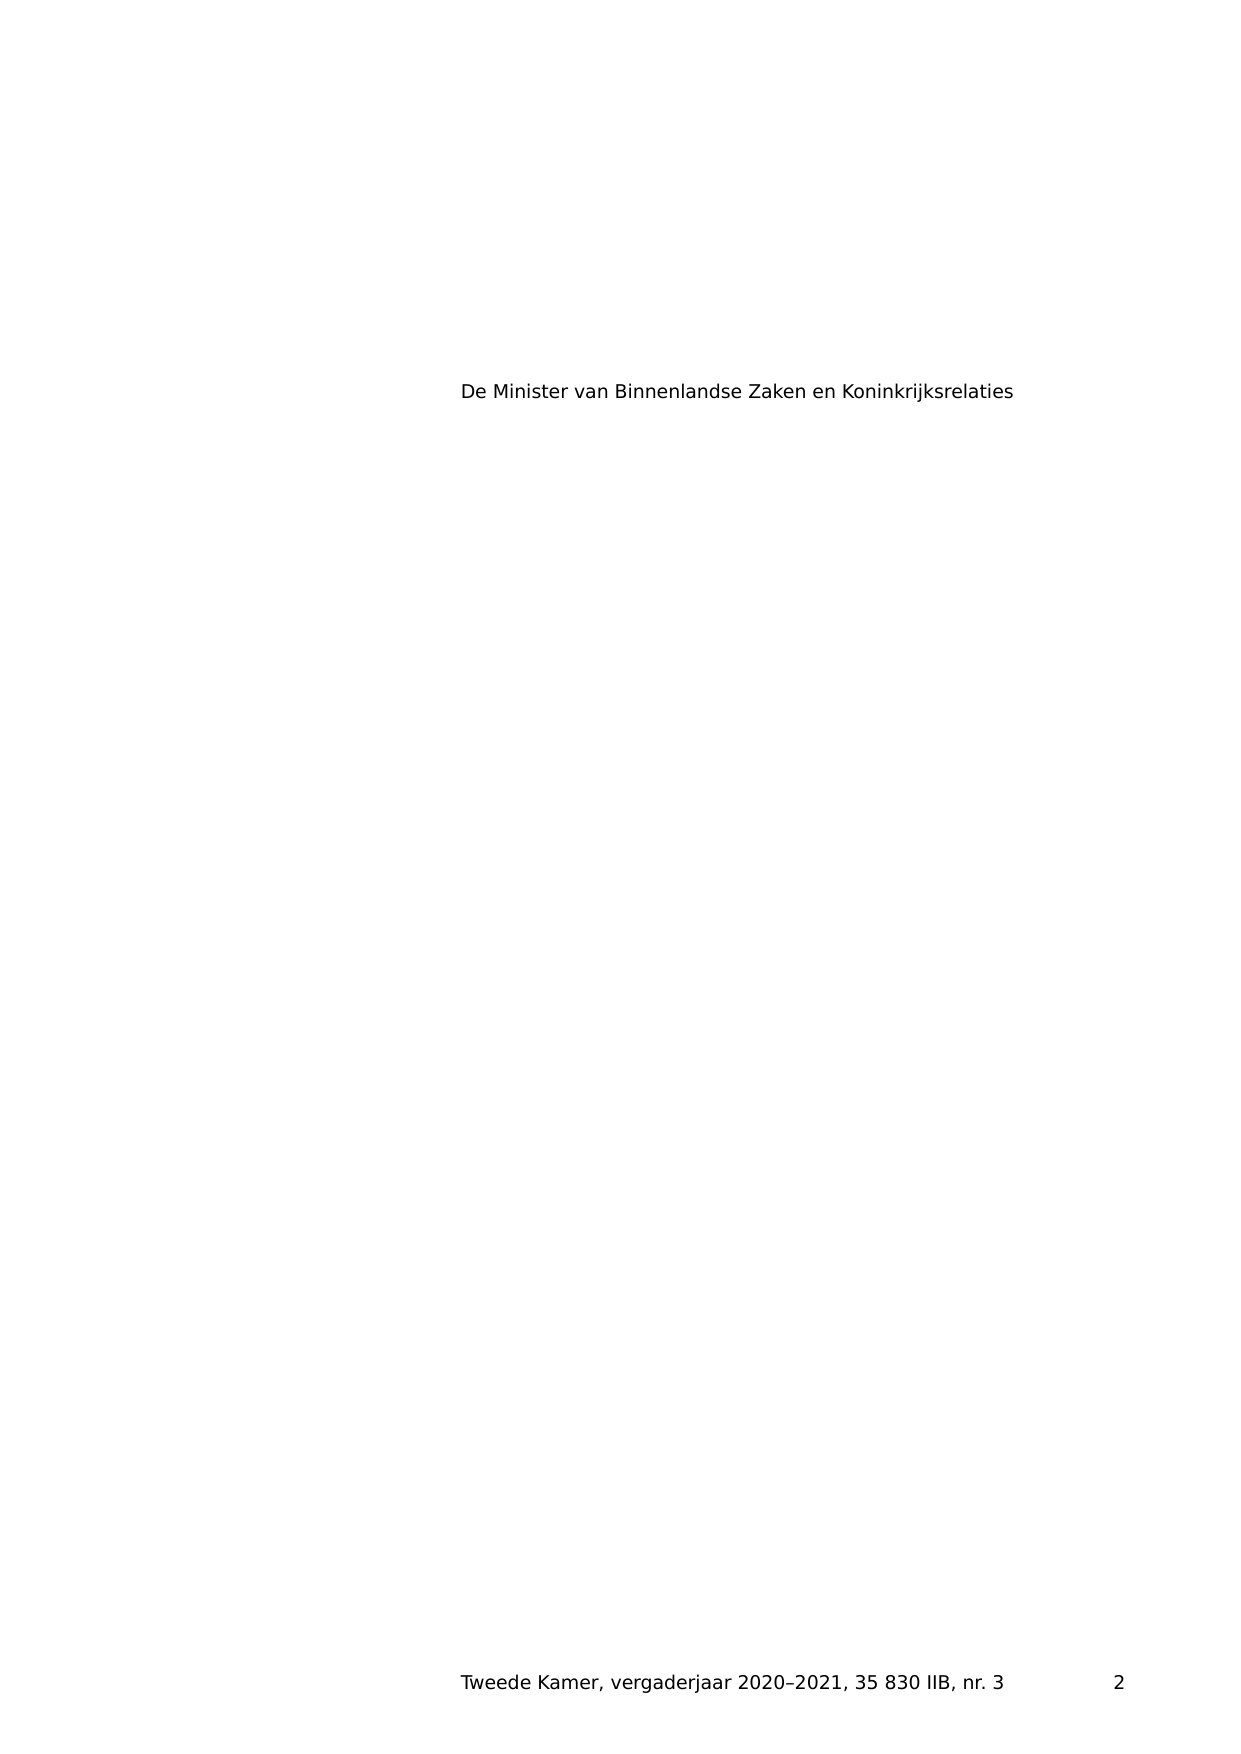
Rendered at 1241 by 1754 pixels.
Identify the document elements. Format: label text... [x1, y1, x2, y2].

text De Minister van Binnenlandse Zaken en Koninkrijksrelaties [461, 381, 1125, 403]
